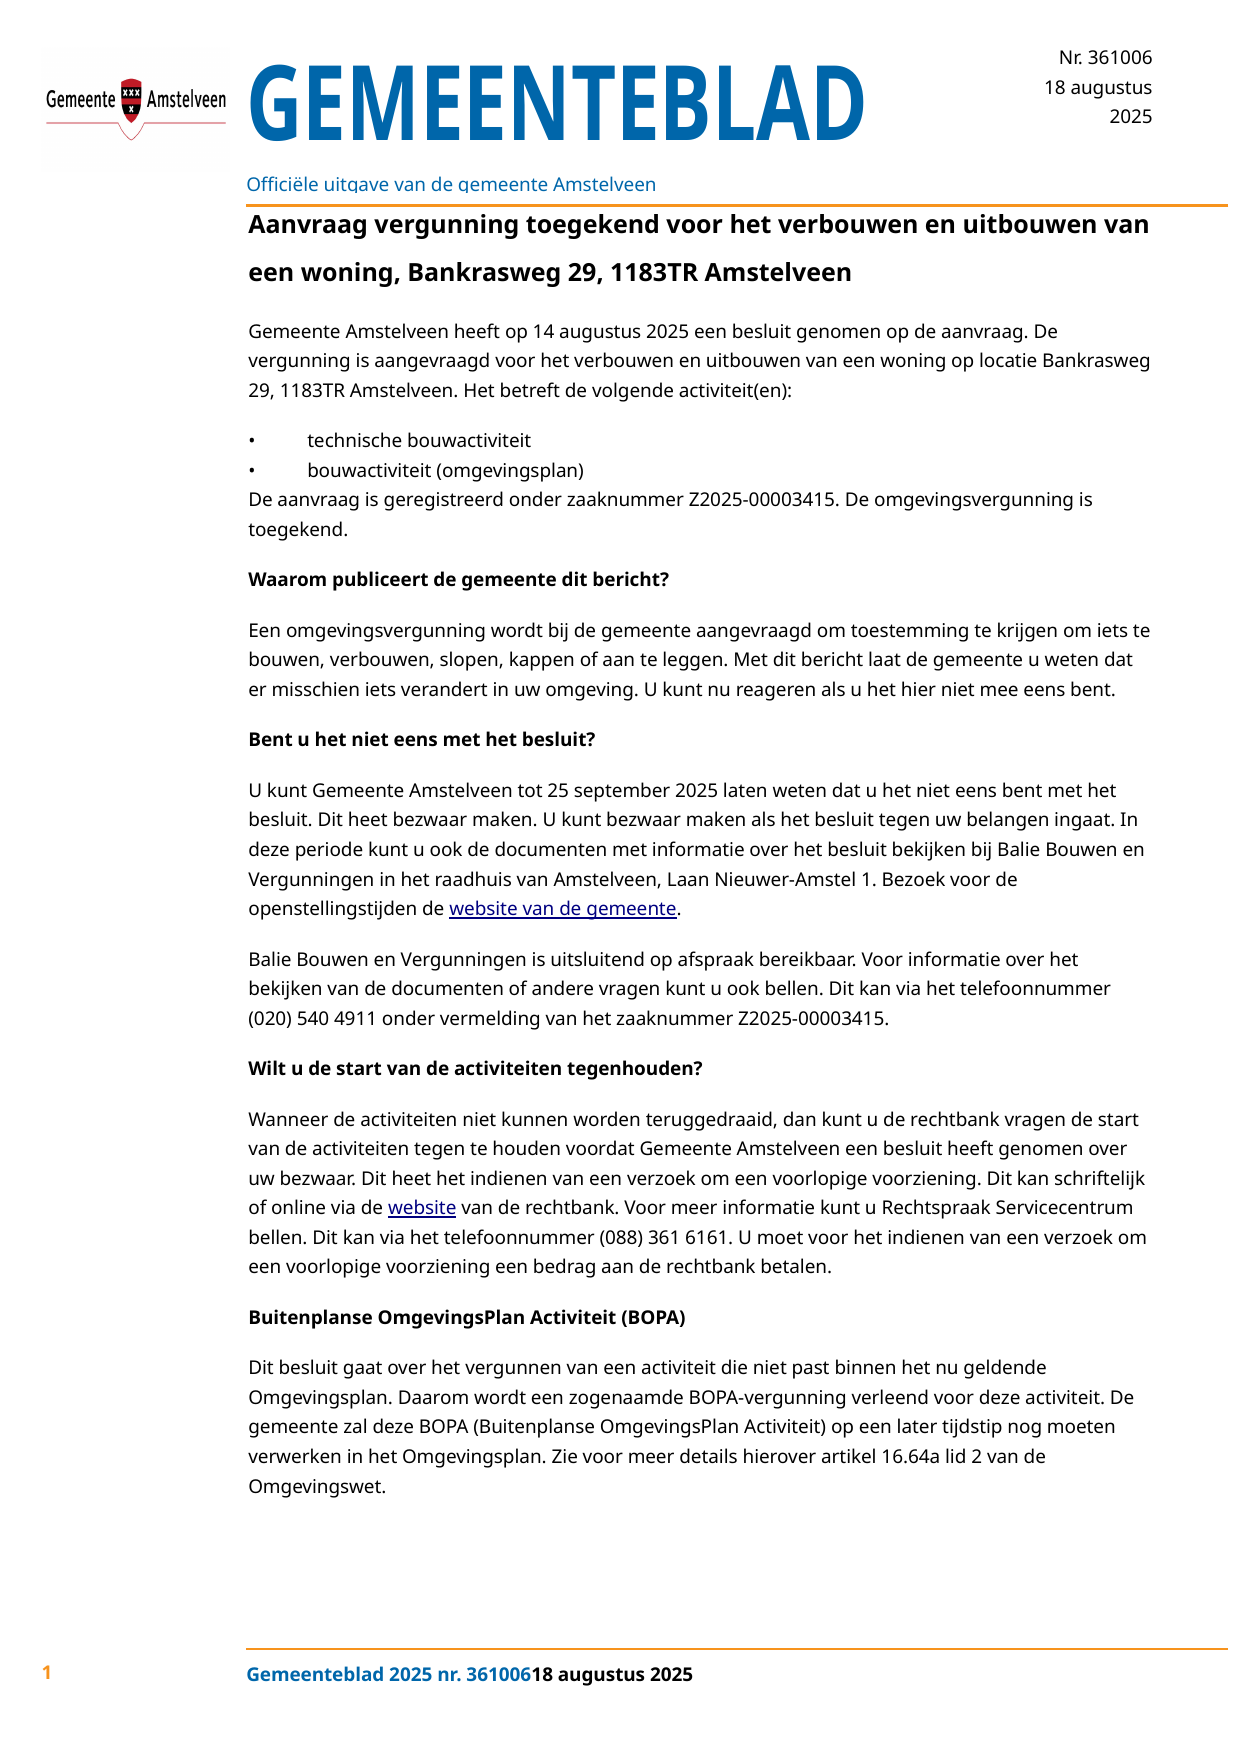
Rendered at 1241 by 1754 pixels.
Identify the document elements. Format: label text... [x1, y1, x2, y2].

text Buitenplanse OmgevingsPlan Activiteit (BOPA) [248, 1304, 1152, 1330]
text Waarom publiceert de gemeente dit bericht? [248, 567, 1152, 592]
picture [41, 47, 231, 172]
text De aanvraag is geregistreerd onder zaaknummer Z2025-00003415. De omgevingsvergunning is toegekend. [248, 487, 1152, 542]
text Een omgevingsvergunning wordt bij de gemeente aangevraagd om toestemming te krijgen om iets te bouwen, verbouwen, slopen, kappen of aan te leggen. Met dit bericht laat de gemeente u weten dat er misschien iets verandert in uw omgeving. U kunt nu reageren als u het hier niet mee eens bent. [248, 617, 1152, 702]
text Balie Bouwen en Vergunningen is uitsluitend op afspraak bereikbaar. Voor informatie over het bekijken van de documenten of andere vragen kunt u ook bellen. Dit kan via het telefoonnummer (020) 540 4911 onder vermelding van het zaaknummer Z2025-00003415. [248, 946, 1152, 1031]
text Aanvraag vergunning toegekend voor het verbouwen en uitbouwen van een woning, Bankrasweg 29, 1183TR Amstelveen [248, 207, 1152, 288]
list bouwactiviteit (omgevingsplan) [248, 457, 1152, 483]
text Bent u het niet eens met het besluit? [248, 727, 1152, 752]
text U kunt Gemeente Amstelveen tot 25 september 2025 laten weten dat u het niet eens bent met het besluit. Dit heet bezwaar maken. U kunt bezwaar maken als het besluit tegen uw belangen ingaat. In deze periode kunt u ook de documenten met informatie over het besluit bekijken bij Balie Bouwen en Vergunningen in het raadhuis van Amstelveen, Laan Nieuwer-Amstel 1. Bezoek voor de openstellingstijden de website van de gemeente. [248, 777, 1152, 921]
list technische bouwactiviteit [248, 427, 1152, 453]
text Dit besluit gaat over het vergunnen van een activiteit die niet past binnen het nu geldende Omgevingsplan. Daarom wordt een zogenaamde BOPA-vergunning verleend voor deze activiteit. De gemeente zal deze BOPA (Buitenplanse OmgevingsPlan Activiteit) op een later tijdstip nog moeten verwerken in het Omgevingsplan. Zie voor meer details hierover artikel 16.64a lid 2 van de Omgevingswet. [248, 1354, 1152, 1499]
text Wilt u de start van de activiteiten tegenhouden? [248, 1055, 1152, 1081]
text Gemeente Amstelveen heeft op 14 augustus 2025 een besluit genomen op de aanvraag. De vergunning is aangevraagd voor het verbouwen en uitbouwen van een woning op locatie Bankrasweg 29, 1183TR Amstelveen. Het betreft de volgende activiteit(en): [248, 318, 1152, 403]
text Wanneer de activiteiten niet kunnen worden teruggedraaid, dan kunt u de rechtbank vragen de start van de activiteiten tegen te houden voordat Gemeente Amstelveen een besluit heeft genomen over uw bezwaar. Dit heet het indienen van een verzoek om een voorlopige voorziening. Dit kan schriftelijk of online via de website van de rechtbank. Voor meer informatie kunt u Rechtspraak Servicecentrum bellen. Dit kan via het telefoonnummer (088) 361 6161. U moet voor het indienen van een verzoek om een voorlopige voorziening een bedrag aan de rechtbank betalen. [248, 1106, 1152, 1279]
